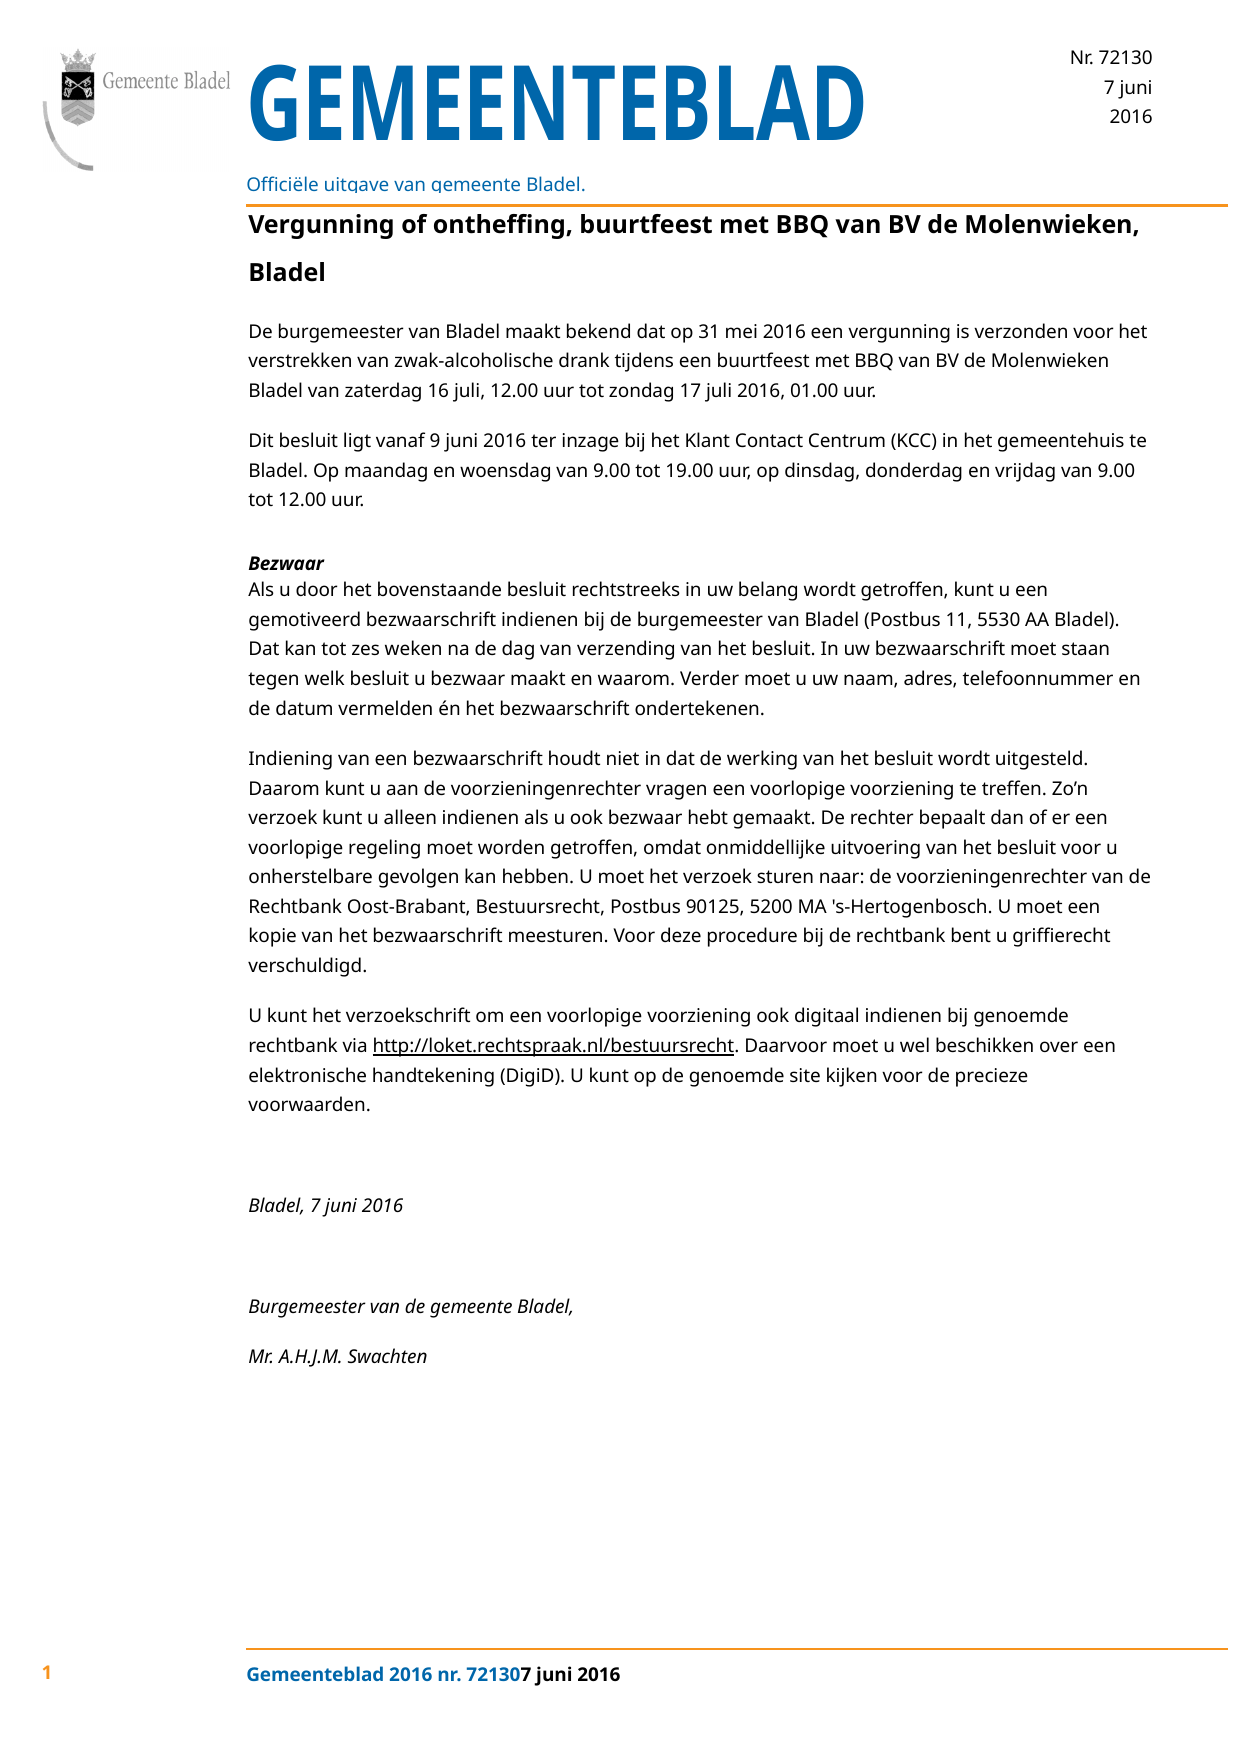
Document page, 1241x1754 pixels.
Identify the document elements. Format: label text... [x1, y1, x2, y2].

text U kunt het verzoekschrift om een voorlopige voorziening ook digitaal indienen bij genoemde rechtbank via http://loket.rechtspraak.nl/bestuursrecht. Daarvoor moet u wel beschikken over een elektronische handtekening (DigiD). U kunt op de genoemde site kijken voor de precieze voorwaarden. [248, 1003, 1152, 1117]
text Vergunning of ontheffing, buurtfeest met BBQ van BV de Molenwieken, Bladel [248, 207, 1152, 288]
text Dit besluit ligt vanaf 9 juni 2016 ter inzage bij het Klant Contact Centrum (KCC) in het gemeentehuis te Bladel. Op maandag en woensdag van 9.00 tot 19.00 uur, op dinsdag, donderdag en vrijdag van 9.00 tot 12.00 uur. [248, 427, 1152, 512]
text Als u door het bovenstaande besluit rechtstreeks in uw belang wordt getroffen, kunt u een gemotiveerd bezwaarschrift indienen bij de burgemeester van Bladel (Postbus 11, 5530 AA Bladel). Dat kan tot zes weken na de dag van verzending van het besluit. In uw bezwaarschrift moet staan tegen welk besluit u bezwaar maakt en waarom. Verder moet u uw naam, adres, telefoonnummer en de datum vermelden én het bezwaarschrift ondertekenen. [248, 576, 1152, 720]
text Indiening van een bezwaarschrift houdt niet in dat de werking van het besluit wordt uitgesteld. Daarom kunt u aan de voorzieningenrechter vragen een voorlopige voorziening te treffen. Zo’n verzoek kunt u alleen indienen als u ook bezwaar hebt gemaakt. De rechter bepaalt dan of er een voorlopige regeling moet worden getroffen, omdat onmiddellijke uitvoering van het besluit voor u onherstelbare gevolgen kan hebben. U moet het verzoek sturen naar: de voorzieningenrechter van de Rechtbank Oost-Brabant, Bestuursrecht, Postbus 90125, 5200 MA 's-Hertogenbosch. U moet een kopie van het bezwaarschrift meesturen. Voor deze procedure bij de rechtbank bent u griffierecht verschuldigd. [248, 745, 1152, 978]
text De burgemeester van Bladel maakt bekend dat op 31 mei 2016 een vergunning is verzonden voor het verstrekken van zwak-alcoholische drank tijdens een buurtfeest met BBQ van BV de Molenwieken Bladel van zaterdag 16 juli, 12.00 uur tot zondag 17 juli 2016, 01.00 uur. [248, 318, 1152, 403]
text Mr. A.H.J.M. Swachten [248, 1343, 1152, 1369]
text Bladel, 7 juni 2016 [248, 1192, 1152, 1218]
text Burgemeester van de gemeente Bladel, [248, 1293, 1152, 1319]
text Bezwaar [248, 551, 1152, 576]
picture [41, 47, 231, 172]
